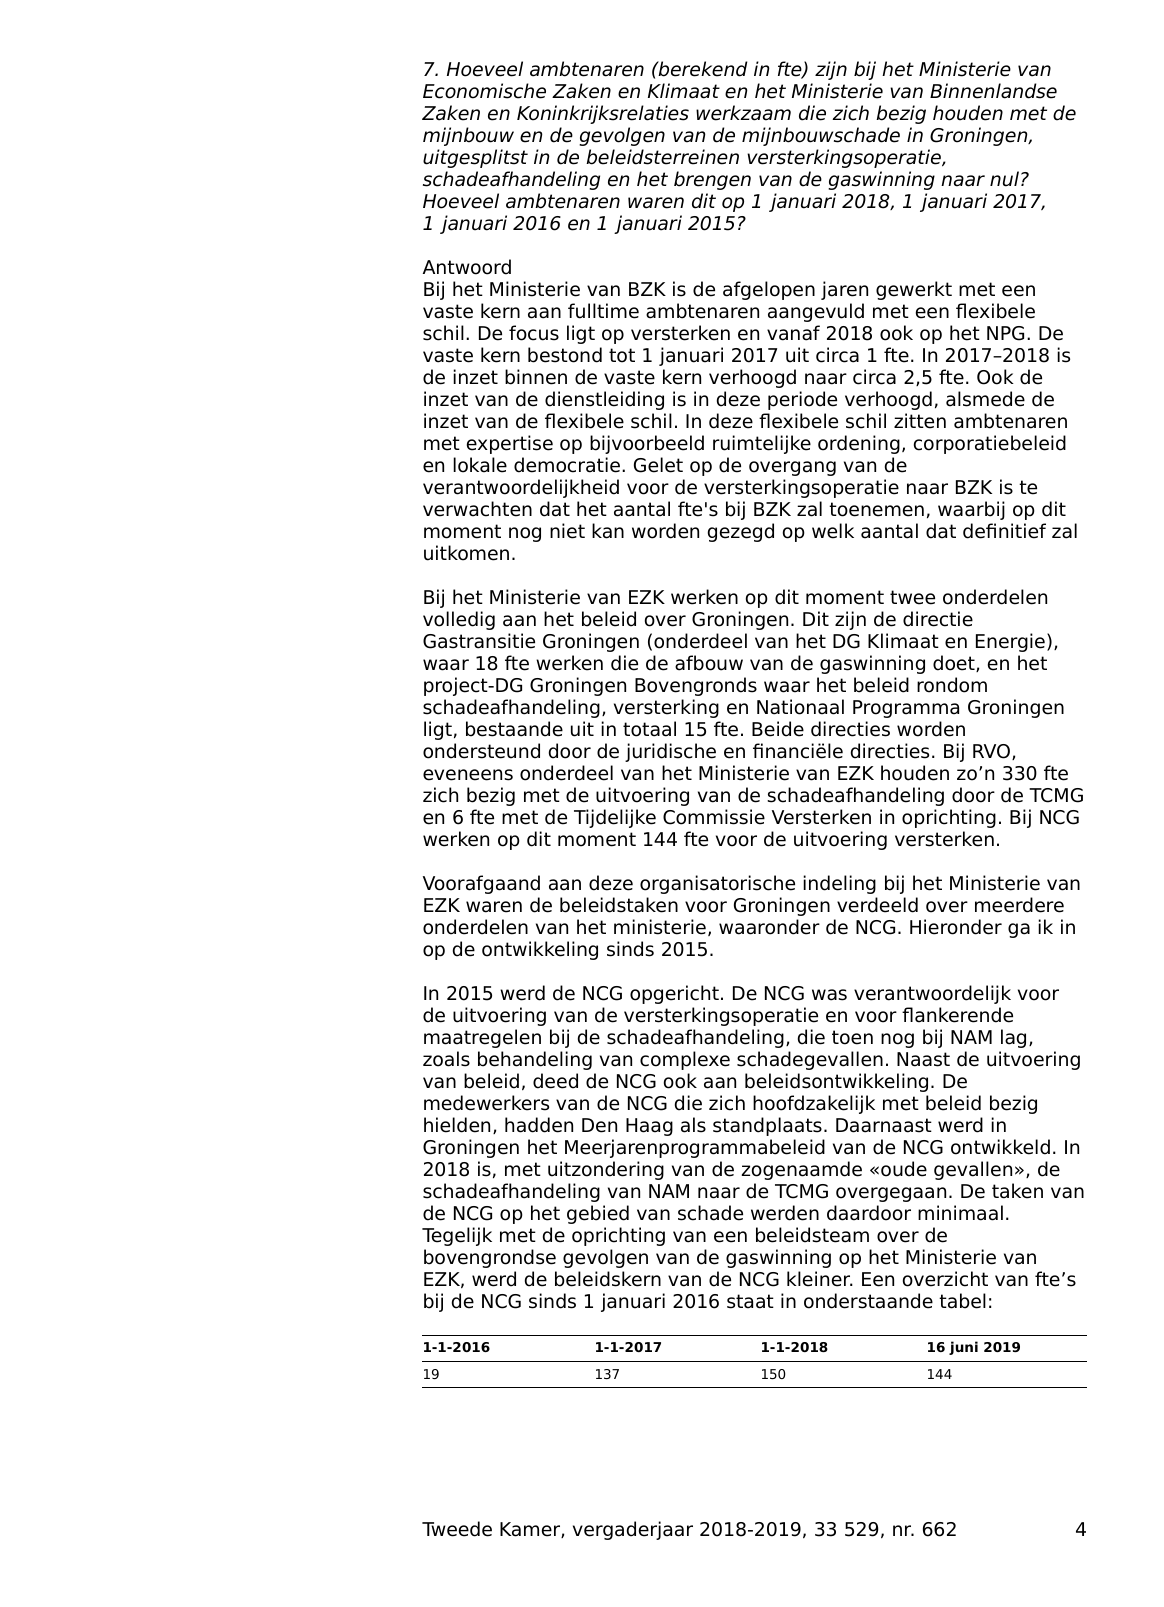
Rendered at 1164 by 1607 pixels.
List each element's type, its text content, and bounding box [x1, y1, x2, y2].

table_cell 137 [588, 1362, 754, 1387]
table_cell 150 [754, 1362, 921, 1387]
table_header 16 juni 2019 [921, 1336, 1087, 1361]
table_header 1-1-2016 [422, 1336, 588, 1361]
table_cell 144 [921, 1362, 1087, 1387]
text In 2015 werd de NCG opgericht. De NCG was verantwoordelijk voor de uitvoering van de versterkingsoperatie en voor flankerende maatregelen bij de schadeafhandeling, die toen nog bij NAM lag, zoals behandeling van complexe schadegevallen. Naast de uitvoering van beleid, deed de NCG ook aan beleidsontwikkeling. De medewerkers van de NCG die zich hoofdzakelijk met beleid bezig hielden, hadden Den Haag als standplaats. Daarnaast werd in Groningen het Meerjarenprogrammabeleid van de NCG ontwikkeld. In 2018 is, met uitzondering van de zogenaamde «oude gevallen», de schadeafhandeling van NAM naar de TCMG overgegaan. De taken van de NCG op het gebied van schade werden daardoor minimaal. Tegelijk met de oprichting van een beleidsteam over de bovengrondse gevolgen van de gaswinning op het Ministerie van EZK, werd de beleidskern van de NCG kleiner. Een overzicht van fte’s bij de NCG sinds 1 januari 2016 staat in onderstaande tabel: [422, 983, 1087, 1313]
text Voorafgaand aan deze organisatorische indeling bij het Ministerie van EZK waren de beleidstaken voor Groningen verdeeld over meerdere onderdelen van het ministerie, waaronder de NCG. Hieronder ga ik in op de ontwikkeling sinds 2015. [422, 873, 1087, 961]
text Bij het Ministerie van BZK is de afgelopen jaren gewerkt met een vaste kern aan fulltime ambtenaren aangevuld met een flexibele schil. De focus ligt op versterken en vanaf 2018 ook op het NPG. De vaste kern bestond tot 1 januari 2017 uit circa 1 fte. In 2017–2018 is de inzet binnen de vaste kern verhoogd naar circa 2,5 fte. Ook de inzet van de dienstleiding is in deze periode verhoogd, alsmede de inzet van de flexibele schil. In deze flexibele schil zitten ambtenaren met expertise op bijvoorbeeld ruimtelijke ordening, corporatiebeleid en lokale democratie. Gelet op de overgang van de verantwoordelijkheid voor de versterkingsoperatie naar BZK is te verwachten dat het aantal fte's bij BZK zal toenemen, waarbij op dit moment nog niet kan worden gezegd op welk aantal dat definitief zal uitkomen. [422, 279, 1087, 565]
text Bij het Ministerie van EZK werken op dit moment twee onderdelen volledig aan het beleid over Groningen. Dit zijn de directie Gastransitie Groningen (onderdeel van het DG Klimaat en Energie), waar 18 fte werken die de afbouw van de gaswinning doet, en het project-DG Groningen Bovengronds waar het beleid rondom schadeafhandeling, versterking en Nationaal Programma Groningen ligt, bestaande uit in totaal 15 fte. Beide directies worden ondersteund door de juridische en financiële directies. Bij RVO, eveneens onderdeel van het Ministerie van EZK houden zo’n 330 fte zich bezig met de uitvoering van de schadeafhandeling door de TCMG en 6 fte met de Tijdelijke Commissie Versterken in oprichting. Bij NCG werken op dit moment 144 fte voor de uitvoering versterken. [422, 587, 1087, 851]
table_header 1-1-2017 [588, 1336, 754, 1361]
table_cell 19 [422, 1362, 588, 1387]
text Antwoord [422, 257, 1087, 279]
text 7. Hoeveel ambtenaren (berekend in fte) zijn bij het Ministerie van Economische Zaken en Klimaat en het Ministerie van Binnenlandse Zaken en Koninkrijksrelaties werkzaam die zich bezig houden met de mijnbouw en de gevolgen van de mijnbouwschade in Groningen, uitgesplitst in de beleidsterreinen versterkingsoperatie, schadeafhandeling en het brengen van de gaswinning naar nul? Hoeveel ambtenaren waren dit op 1 januari 2018, 1 januari 2017, 1 januari 2016 en 1 januari 2015? [422, 59, 1087, 235]
table_header 1-1-2018 [754, 1336, 921, 1361]
